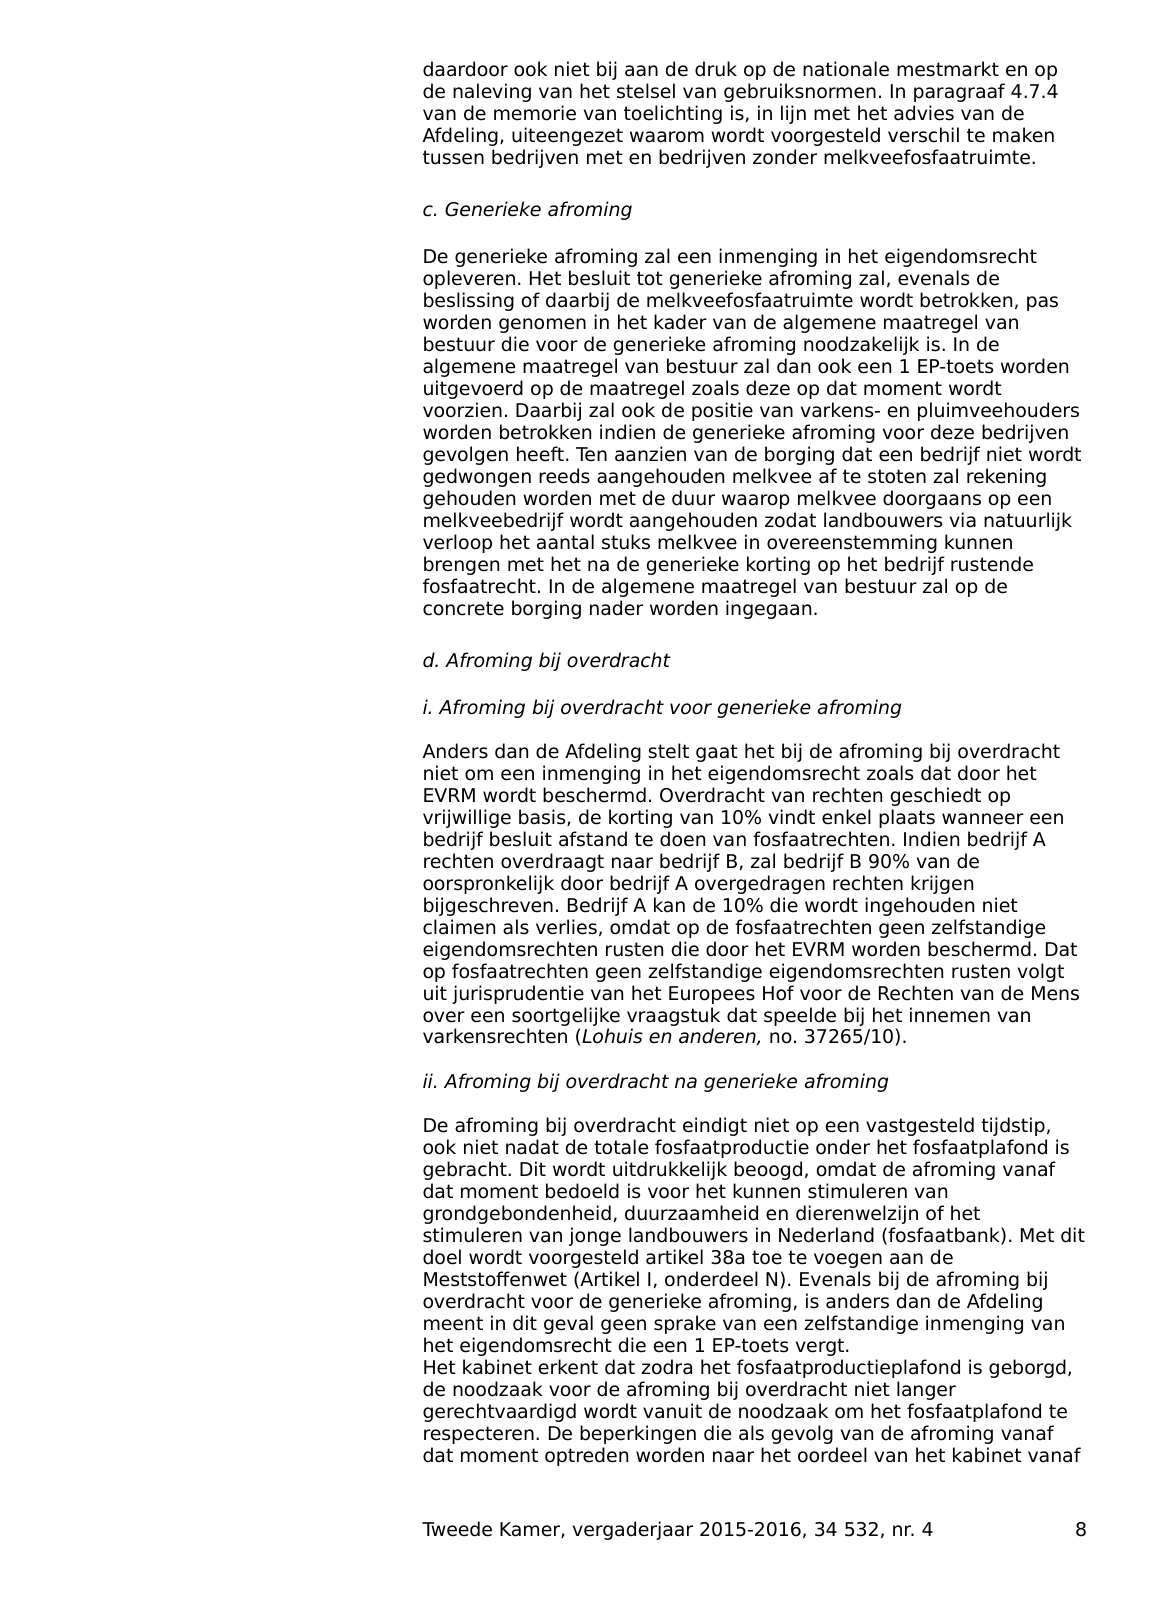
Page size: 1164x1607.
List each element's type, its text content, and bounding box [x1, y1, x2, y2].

subtitle ii. Afroming bij overdracht na generieke afroming [422, 1071, 1087, 1093]
subtitle c. Generieke afroming [422, 199, 1087, 221]
subtitle d. Afroming bij overdracht [422, 649, 1087, 672]
subtitle i. Afroming bij overdracht voor generieke afroming [422, 697, 1087, 718]
text Het kabinet erkent dat zodra het fosfaatproductieplafond is geborgd, de noodzaak voor de afroming bij overdracht niet langer gerechtvaardigd wordt vanuit de noodzaak om het fosfaatplafond te respecteren. De beperkingen die als gevolg van de afroming vanaf dat moment optreden worden naar het oordeel van het kabinet vanaf [422, 1357, 1087, 1466]
text De afroming bij overdracht eindigt niet op een vastgesteld tijdstip, ook niet nadat de totale fosfaatproductie onder het fosfaatplafond is gebracht. Dit wordt uitdrukkelijk beoogd, omdat de afroming vanaf dat moment bedoeld is voor het kunnen stimuleren van grondgebondenheid, duurzaamheid en dierenwelzijn of het stimuleren van jonge landbouwers in Nederland (fosfaatbank). Met dit doel wordt voorgesteld artikel 38a toe te voegen aan de Meststoffenwet (Artikel I, onderdeel N). Evenals bij de afroming bij overdracht voor de generieke afroming, is anders dan de Afdeling meent in dit geval geen sprake van een zelfstandige inmenging van het eigendomsrecht die een 1 EP-toets vergt. [422, 1115, 1087, 1357]
text Anders dan de Afdeling stelt gaat het bij de afroming bij overdracht niet om een inmenging in het eigendomsrecht zoals dat door het EVRM wordt beschermd. Overdracht van rechten geschiedt op vrijwillige basis, de korting van 10% vindt enkel plaats wanneer een bedrijf besluit afstand te doen van fosfaatrechten. Indien bedrijf A rechten overdraagt naar bedrijf B, zal bedrijf B 90% van de oorspronkelijk door bedrijf A overgedragen rechten krijgen bijgeschreven. Bedrijf A kan de 10% die wordt ingehouden niet claimen als verlies, omdat op de fosfaatrechten geen zelfstandige eigendomsrechten rusten die door het EVRM worden beschermd. Dat op fosfaatrechten geen zelfstandige eigendomsrechten rusten volgt uit jurisprudentie van het Europees Hof voor de Rechten van de Mens over een soortgelijke vraagstuk dat speelde bij het innemen van varkensrechten (Lohuis en anderen, no. 37265/10). [422, 741, 1087, 1048]
text daardoor ook niet bij aan de druk op de nationale mestmarkt en op de naleving van het stelsel van gebruiksnormen. In paragraaf 4.7.4 van de memorie van toelichting is, in lijn met het advies van de Afdeling, uiteengezet waarom wordt voorgesteld verschil te maken tussen bedrijven met en bedrijven zonder melkveefosfaatruimte. [422, 59, 1087, 169]
text De generieke afroming zal een inmenging in het eigendomsrecht opleveren. Het besluit tot generieke afroming zal, evenals de beslissing of daarbij de melkveefosfaatruimte wordt betrokken, pas worden genomen in het kader van de algemene maatregel van bestuur die voor de generieke afroming noodzakelijk is. In de algemene maatregel van bestuur zal dan ook een 1 EP-toets worden uitgevoerd op de maatregel zoals deze op dat moment wordt voorzien. Daarbij zal ook de positie van varkens- en pluimveehouders worden betrokken indien de generieke afroming voor deze bedrijven gevolgen heeft. Ten aanzien van de borging dat een bedrijf niet wordt gedwongen reeds aangehouden melkvee af te stoten zal rekening gehouden worden met de duur waarop melkvee doorgaans op een melkveebedrijf wordt aangehouden zodat landbouwers via natuurlijk verloop het aantal stuks melkvee in overeenstemming kunnen brengen met het na de generieke korting op het bedrijf rustende fosfaatrecht. In de algemene maatregel van bestuur zal op de concrete borging nader worden ingegaan. [422, 246, 1087, 619]
